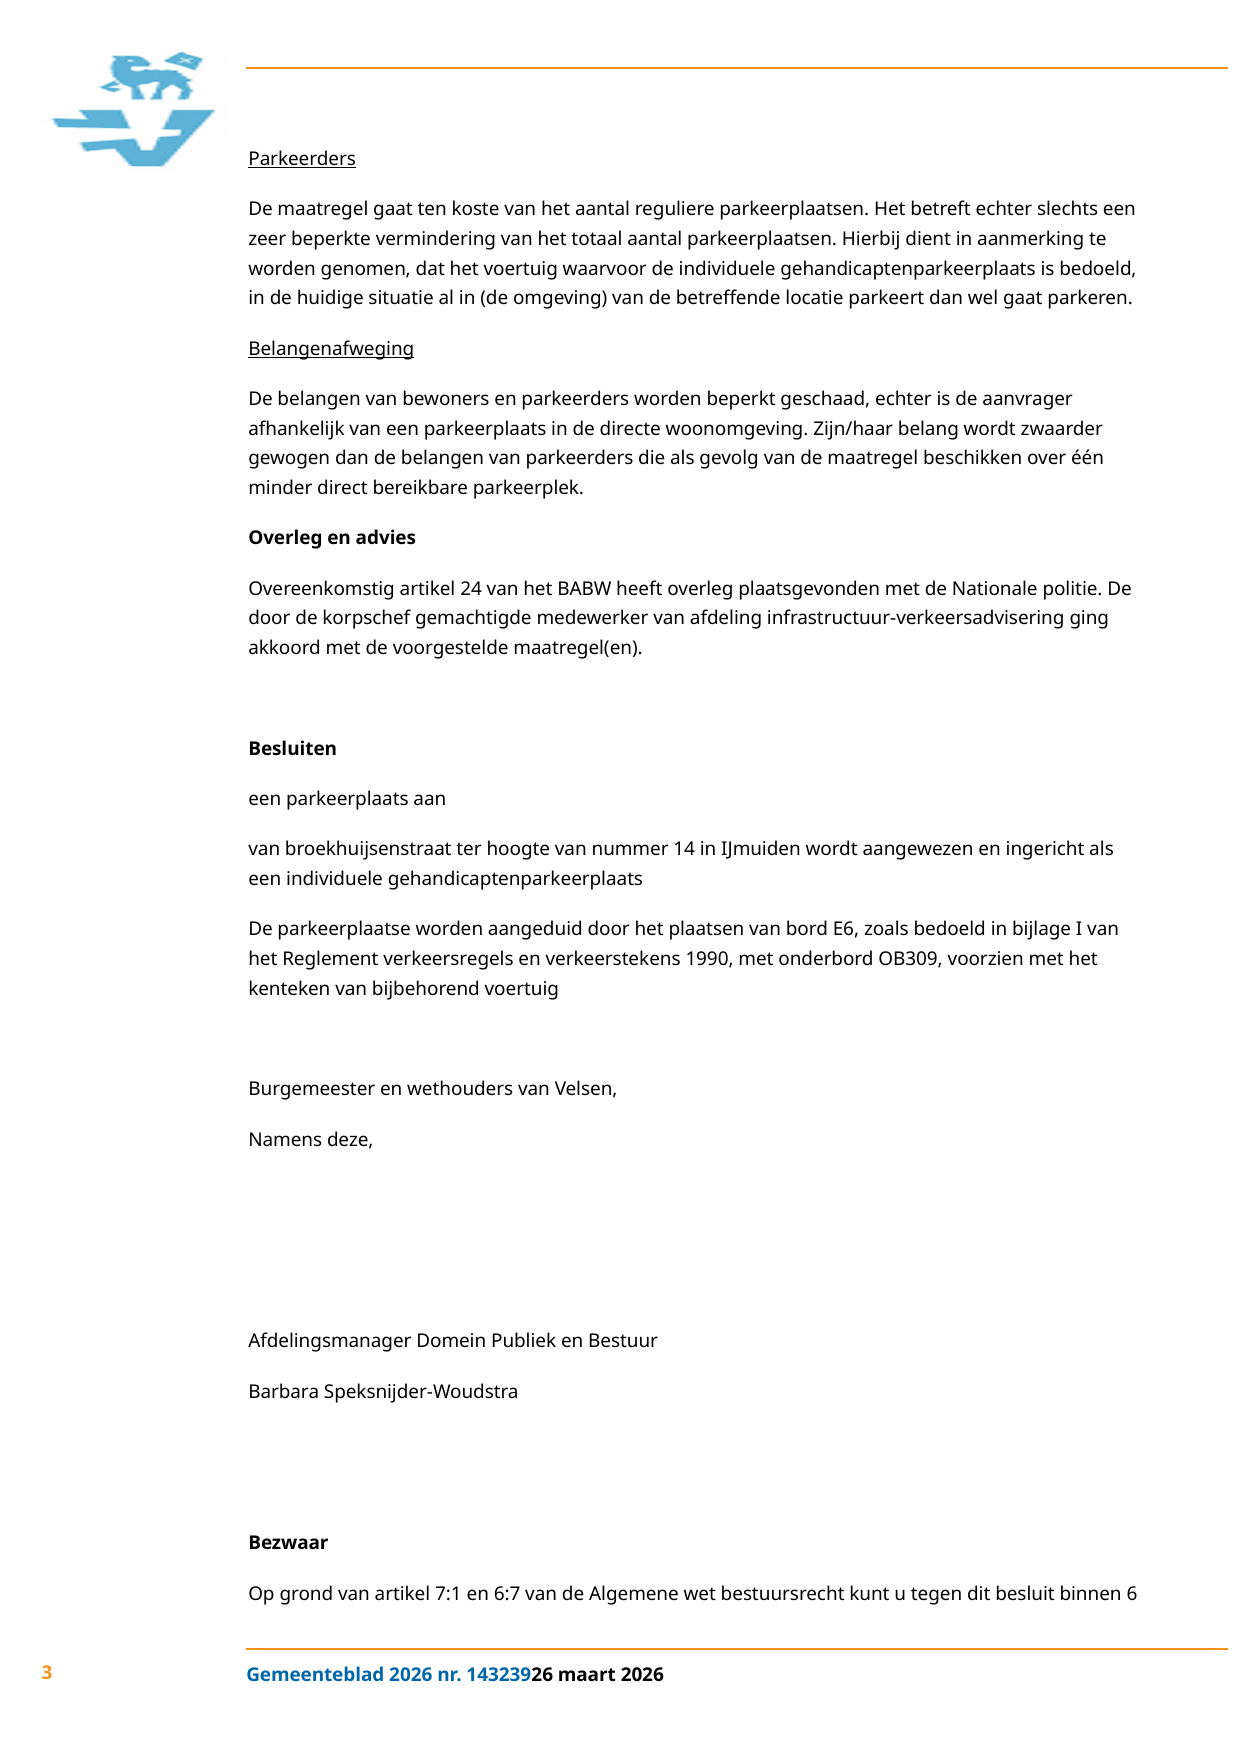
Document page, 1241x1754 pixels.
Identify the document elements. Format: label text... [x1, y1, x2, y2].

picture [41, 47, 231, 172]
text van broekhuijsenstraat ter hoogte van nummer 14 in IJmuiden wordt aangewezen en ingericht als een individuele gehandicaptenparkeerplaats [248, 836, 1152, 891]
text Afdelingsmanager Domein Publiek en Bestuur [248, 1328, 1152, 1353]
text Belangenafweging [248, 335, 1152, 361]
text Besluiten [248, 735, 1152, 761]
text Op grond van artikel 7:1 en 6:7 van de Algemene wet bestuursrecht kunt u tegen dit besluit binnen 6 [248, 1580, 1152, 1606]
text De maatregel gaat ten koste van het aantal reguliere parkeerplaatsen. Het betreft echter slechts een zeer beperkte vermindering van het totaal aantal parkeerplaatsen. Hierbij dient in aanmerking te worden genomen, dat het voertuig waarvoor de individuele gehandicaptenparkeerplaats is bedoeld, in de huidige situatie al in (de omgeving) van de betreffende locatie parkeert dan wel gaat parkeren. [248, 196, 1152, 310]
text Parkeerders [248, 145, 1152, 171]
text een parkeerplaats aan [248, 785, 1152, 811]
text Barbara Speksnijder-Woudstra [248, 1378, 1152, 1404]
text Burgemeester en wethouders van Velsen, [248, 1076, 1152, 1101]
text De parkeerplaatse worden aangeduid door het plaatsen van bord E6, zoals bedoeld in bijlage I van het Reglement verkeersregels en verkeerstekens 1990, met onderbord OB309, voorzien met het kenteken van bijbehorend voertuig [248, 916, 1152, 1001]
text De belangen van bewoners en parkeerders worden beperkt geschaad, echter is de aanvrager afhankelijk van een parkeerplaats in de directe woonomgeving. Zijn/haar belang wordt zwaarder gewogen dan de belangen van parkeerders die als gevolg van de maatregel beschikken over één minder direct bereikbare parkeerplek. [248, 385, 1152, 500]
text Namens deze, [248, 1126, 1152, 1152]
text Overleg en advies [248, 524, 1152, 550]
text Overeenkomstig artikel 24 van het BABW heeft overleg plaatsgevonden met de Nationale politie. De door de korpschef gemachtigde medewerker van afdeling infrastructuur-verkeersadvisering ging akkoord met de voorgestelde maatregel(en). [248, 575, 1152, 660]
text Bezwaar [248, 1529, 1152, 1555]
